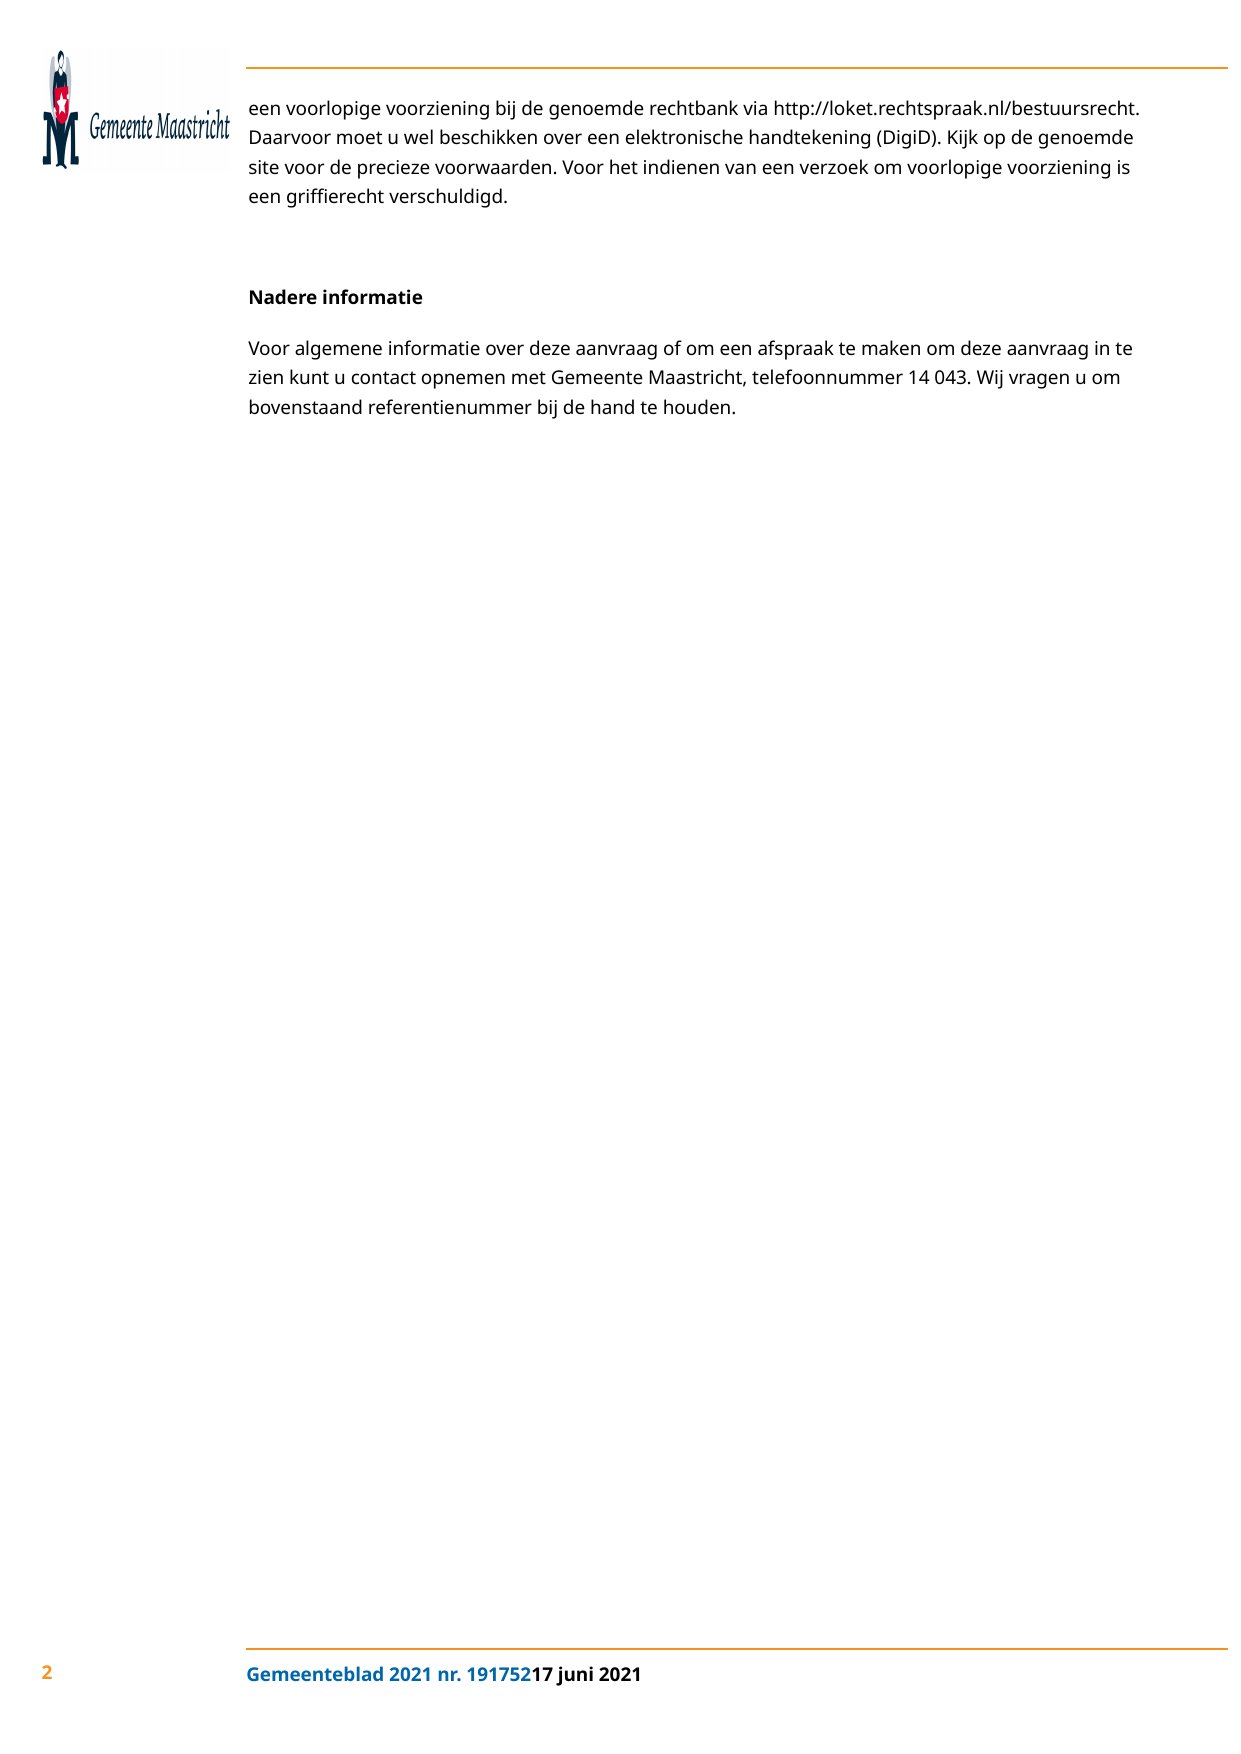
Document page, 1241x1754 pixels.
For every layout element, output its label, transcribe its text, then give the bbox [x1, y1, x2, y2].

text Nadere informatie [248, 284, 1152, 310]
text Voor algemene informatie over deze aanvraag of om een afspraak te maken om deze aanvraag in te zien kunt u contact opnemen met Gemeente Maastricht, telefoonnummer 14 043. Wij vragen u om bovenstaand referentienummer bij de hand te houden. [248, 335, 1152, 420]
picture [41, 47, 231, 172]
text een voorlopige voorziening bij de genoemde rechtbank via http://loket.rechtspraak.nl/bestuursrecht. Daarvoor moet u wel beschikken over een elektronische handtekening (DigiD). Kijk op de genoemde site voor de precieze voorwaarden. Voor het indienen van een verzoek om voorlopige voorziening is een griffierecht verschuldigd. [248, 95, 1152, 209]
